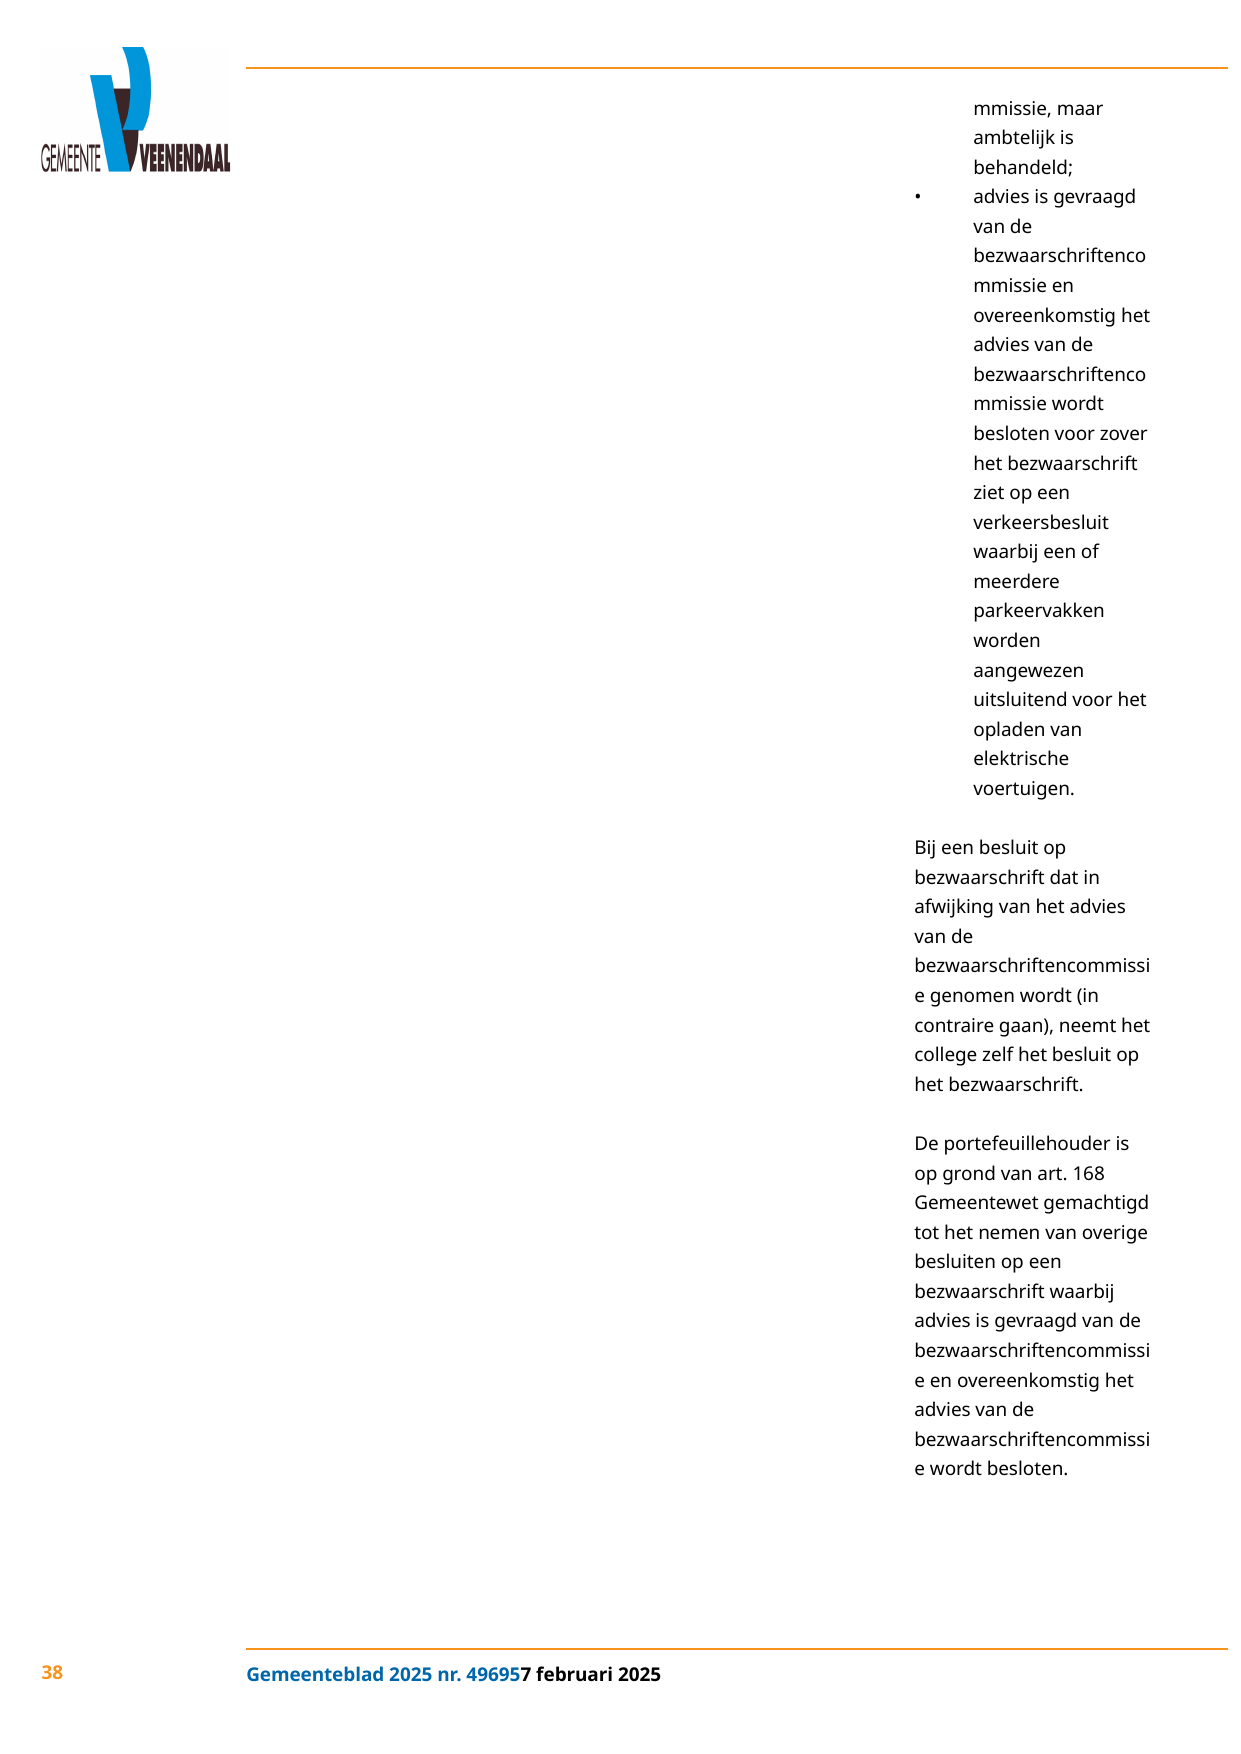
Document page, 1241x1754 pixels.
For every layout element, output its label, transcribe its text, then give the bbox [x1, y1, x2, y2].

table_cell [381, 95, 514, 1481]
table_cell mmissie, maar ambtelijk is behandeld; advies is gevraagd van de bezwaarschriftencommissie en overeenkomstig het advies van de bezwaarschriftencommissie wordt besloten voor zover het bezwaarschrift ziet op een verkeersbesluit waarbij een of meerdere parkeervakken worden aangewezen uitsluitend voor het opladen van elektrische voertuigen. Bij een besluit op bezwaarschrift dat in afwijking van het advies van de bezwaarschriftencommissie genomen wordt (in contraire gaan), neemt het college zelf het besluit op het bezwaarschrift. De portefeuillehouder is op grond van art. 168 Gemeentewet gemachtigd tot het nemen van overige besluiten op een bezwaarschrift waarbij advies is gevraagd van de bezwaarschriftencommissie en overeenkomstig het advies van de bezwaarschriftencommissie wordt besloten. [914, 95, 1152, 1481]
picture [41, 47, 130, 172]
table_cell [781, 95, 914, 1481]
table_cell [248, 95, 381, 1481]
table_cell [514, 95, 648, 1481]
table_cell [648, 95, 781, 1481]
picture [123, 47, 231, 172]
